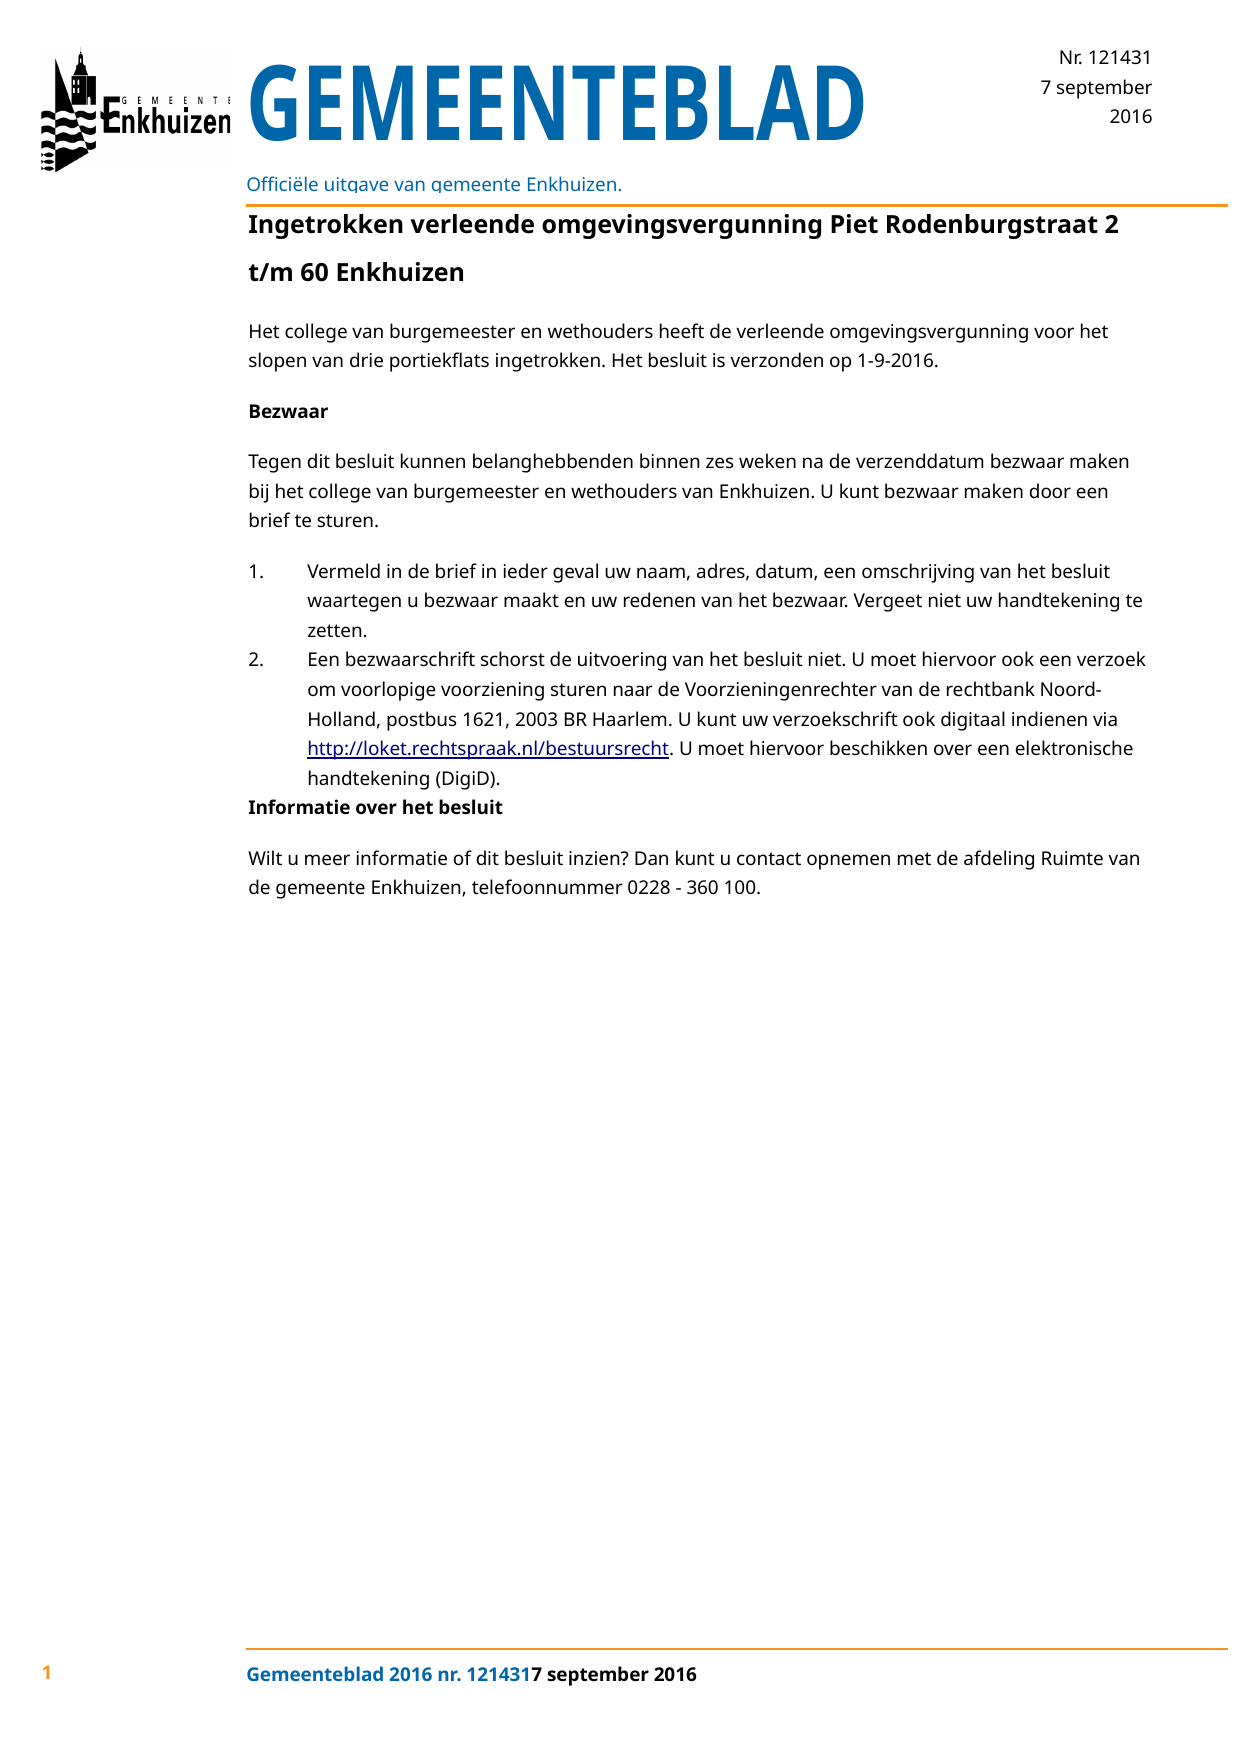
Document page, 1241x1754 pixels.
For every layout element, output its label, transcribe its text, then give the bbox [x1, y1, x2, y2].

text Informatie over het besluit [248, 794, 1152, 820]
list Vermeld in de brief in ieder geval uw naam, adres, datum, een omschrijving van het besluit waartegen u bezwaar maakt en uw redenen van het bezwaar. Vergeet niet uw handtekening te zetten. [248, 558, 1152, 643]
text Tegen dit besluit kunnen belanghebbenden binnen zes weken na de verzenddatum bezwaar maken bij het college van burgemeester en wethouders van Enkhuizen. U kunt bezwaar maken door een brief te sturen. [248, 448, 1152, 533]
text Ingetrokken verleende omgevingsvergunning Piet Rodenburgstraat 2 t/m 60 Enkhuizen [248, 207, 1152, 288]
list Een bezwaarschrift schorst de uitvoering van het besluit niet. U moet hiervoor ook een verzoek om voorlopige voorziening sturen naar de Voorzieningenrechter van de rechtbank Noord-Holland, postbus 1621, 2003 BR Haarlem. U kunt uw verzoekschrift ook digitaal indienen via http://loket.rechtspraak.nl/bestuursrecht. U moet hiervoor beschikken over een elektronische handtekening (DigiD). [248, 647, 1152, 791]
text Wilt u meer informatie of dit besluit inzien? Dan kunt u contact opnemen met de afdeling Ruimte van de gemeente Enkhuizen, telefoonnummer 0228 - 360 100. [248, 845, 1152, 900]
picture [41, 47, 231, 172]
text Het college van burgemeester en wethouders heeft de verleende omgevingsvergunning voor het slopen van drie portiekflats ingetrokken. Het besluit is verzonden op 1-9-2016. [248, 318, 1152, 373]
text Bezwaar [248, 398, 1152, 424]
